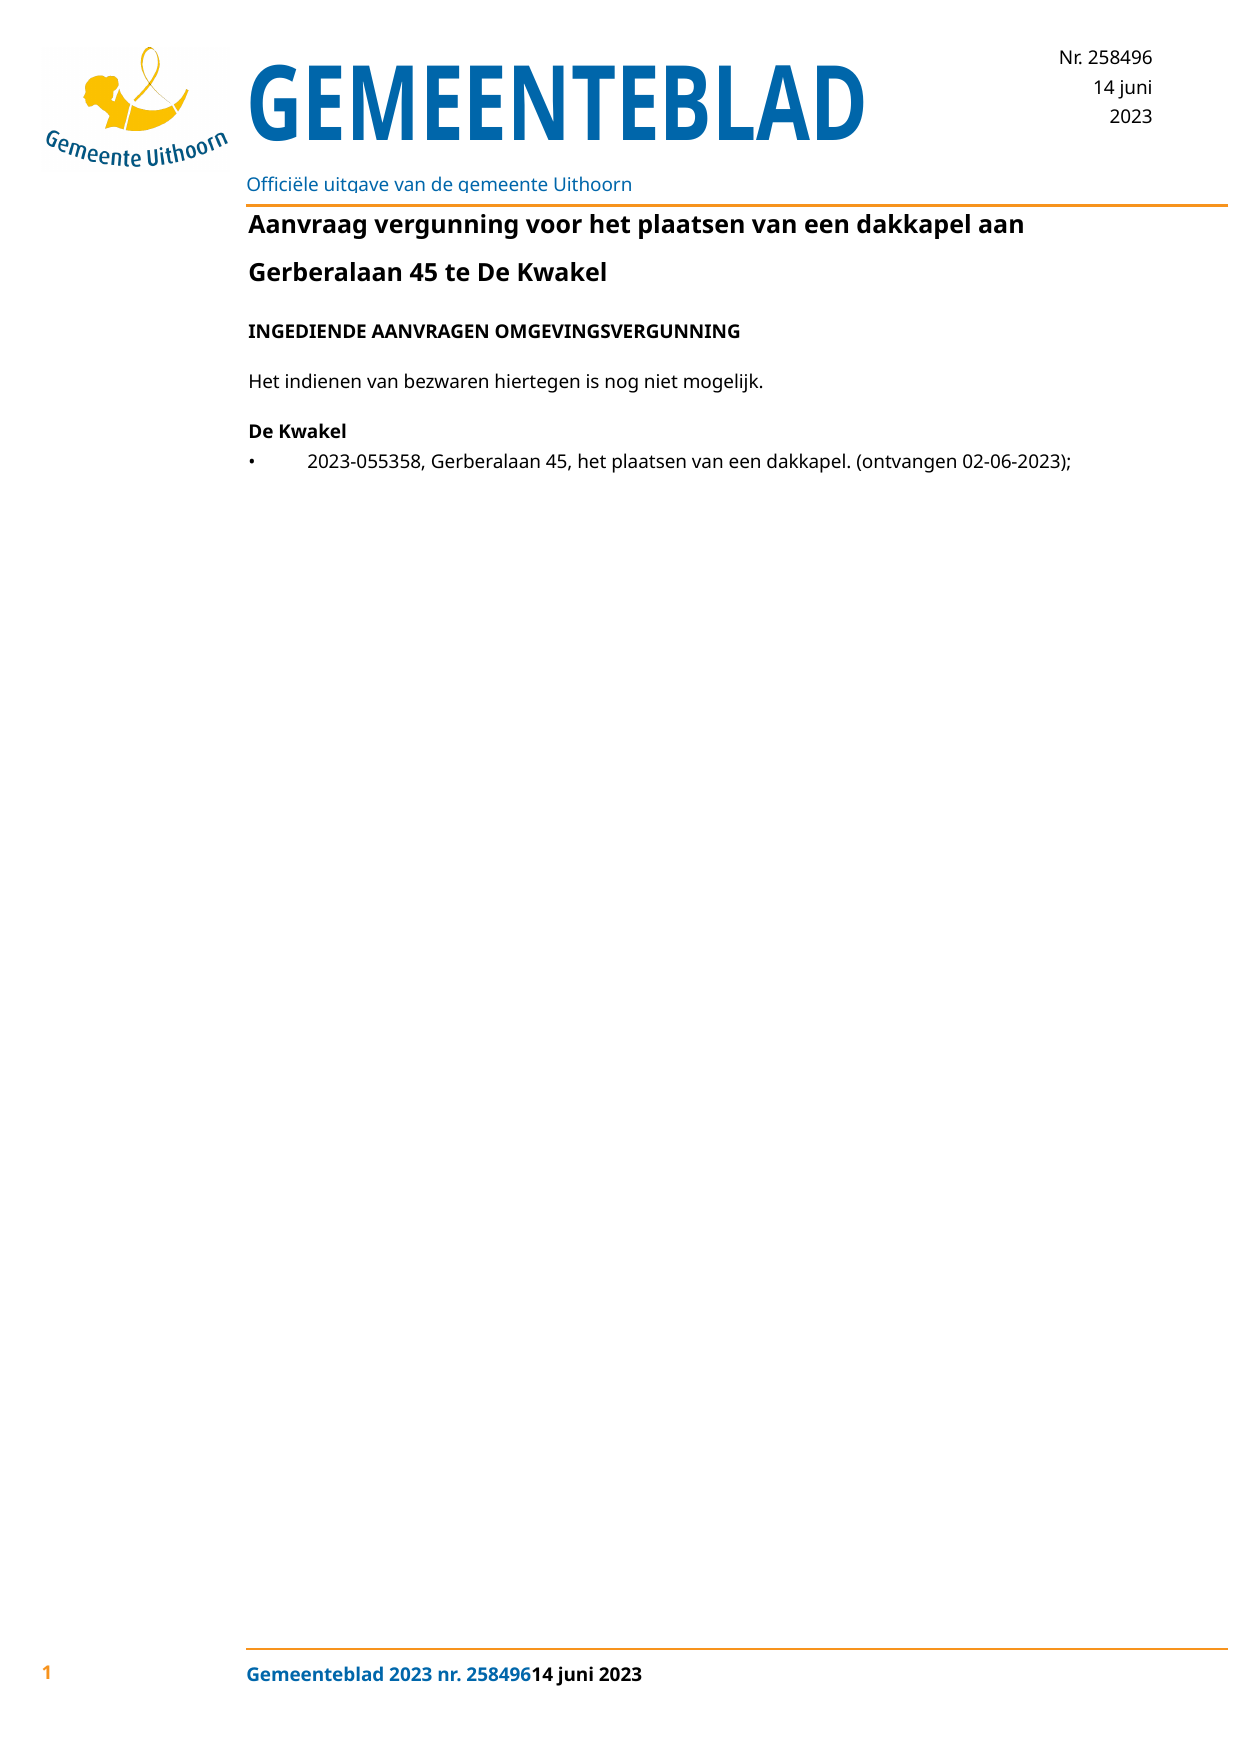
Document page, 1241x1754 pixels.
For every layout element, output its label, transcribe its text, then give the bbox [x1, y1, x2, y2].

list 2023-055358, Gerberalaan 45, het plaatsen van een dakkapel. (ontvangen 02-06-2023); [248, 448, 1152, 474]
text Het indienen van bezwaren hiertegen is nog niet mogelijk. [248, 368, 1152, 394]
text De Kwakel [248, 419, 1152, 444]
text Aanvraag vergunning voor het plaatsen van een dakkapel aan Gerberalaan 45 te De Kwakel [248, 207, 1152, 288]
text INGEDIENDE AANVRAGEN OMGEVINGSVERGUNNING [248, 318, 1152, 344]
picture [41, 47, 231, 172]
